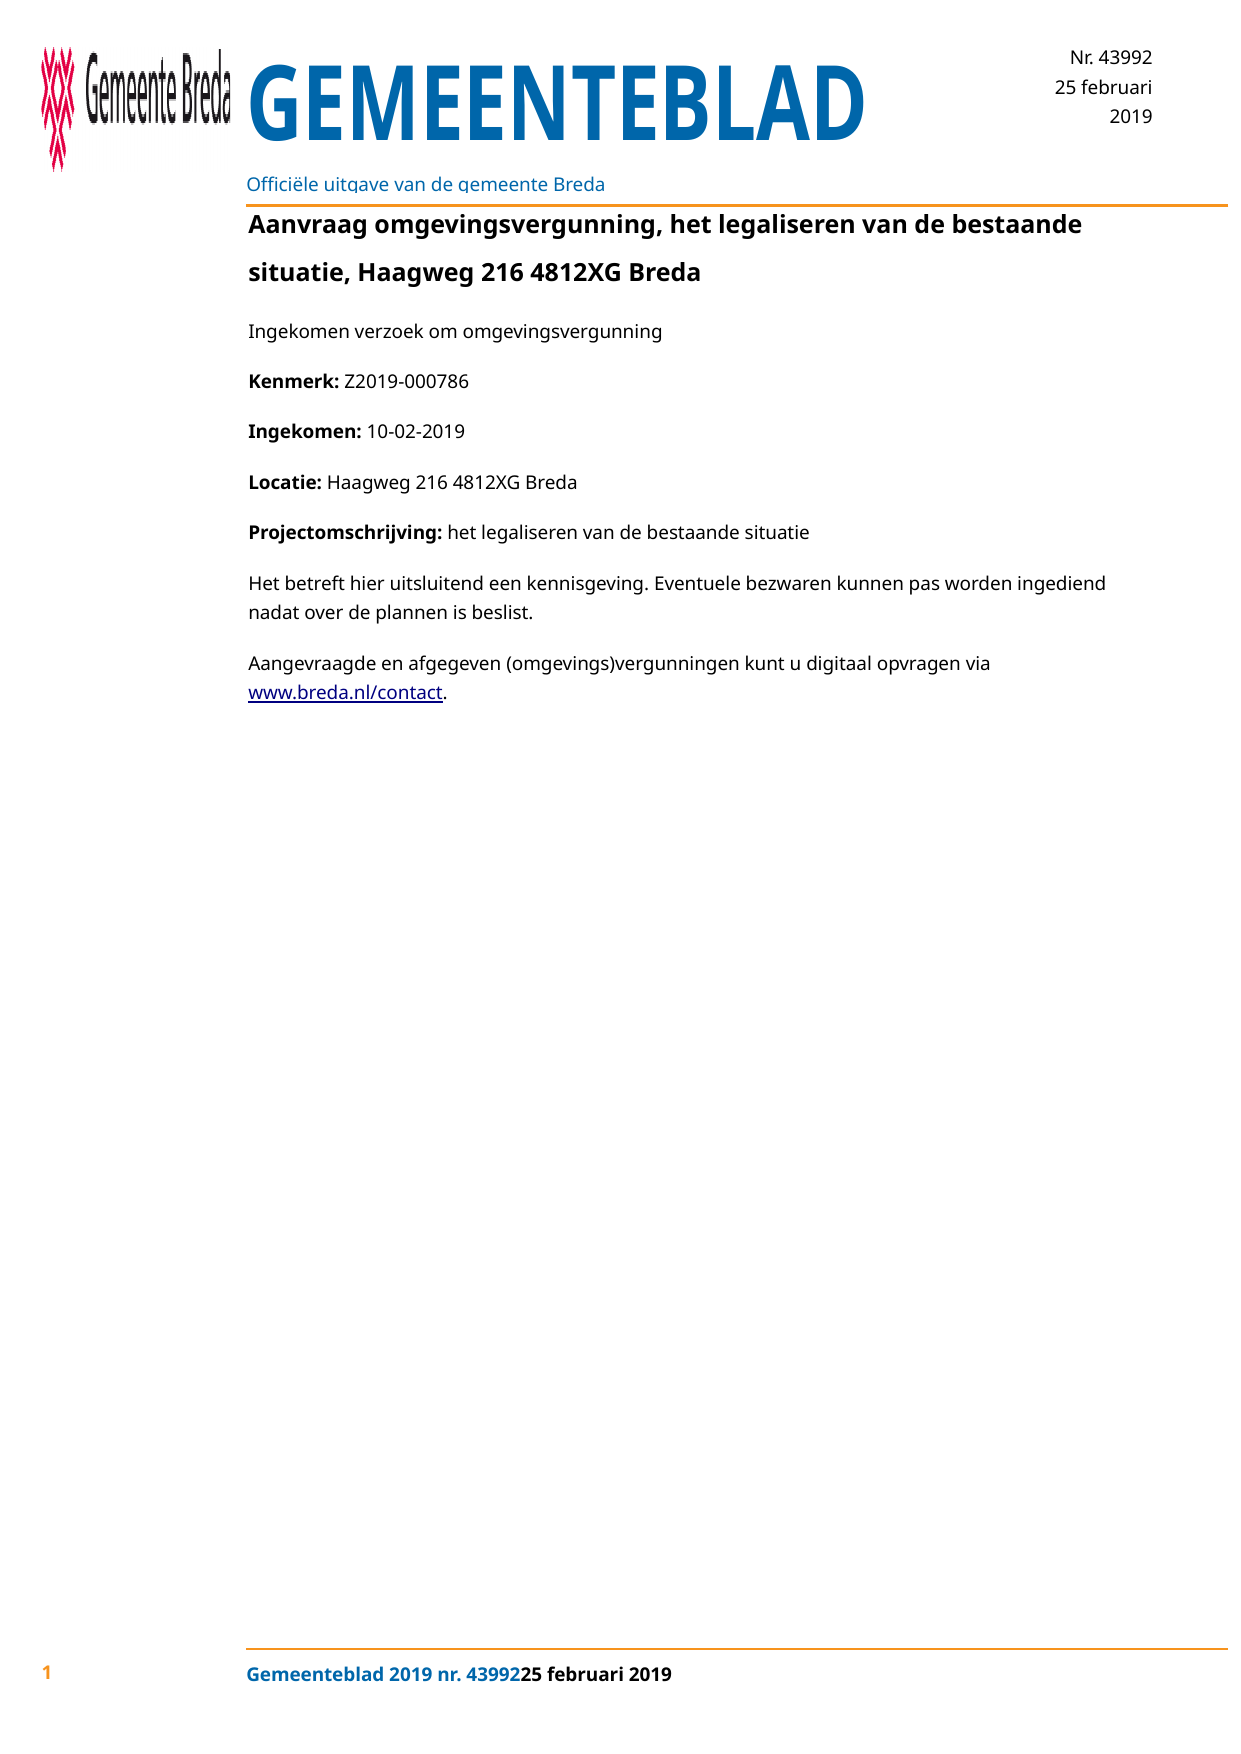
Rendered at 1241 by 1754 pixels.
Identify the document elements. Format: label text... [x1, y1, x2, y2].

text Ingekomen verzoek om omgevingsvergunning [248, 318, 1152, 344]
text Aangevraagde en afgegeven (omgevings)vergunningen kunt u digitaal opvragen via www.breda.nl/contact. [248, 650, 1152, 705]
text Locatie: Haagweg 216 4812XG Breda [248, 469, 1152, 495]
text Ingekomen: 10-02-2019 [248, 419, 1152, 444]
text Het betreft hier uitsluitend een kennisgeving. Eventuele bezwaren kunnen pas worden ingediend nadat over de plannen is beslist. [248, 570, 1152, 625]
picture [41, 47, 231, 172]
text Projectomschrijving: het legaliseren van de bestaande situatie [248, 519, 1152, 545]
text Aanvraag omgevingsvergunning, het legaliseren van de bestaande situatie, Haagweg 216 4812XG Breda [248, 207, 1152, 288]
text Kenmerk: Z2019-000786 [248, 368, 1152, 394]
